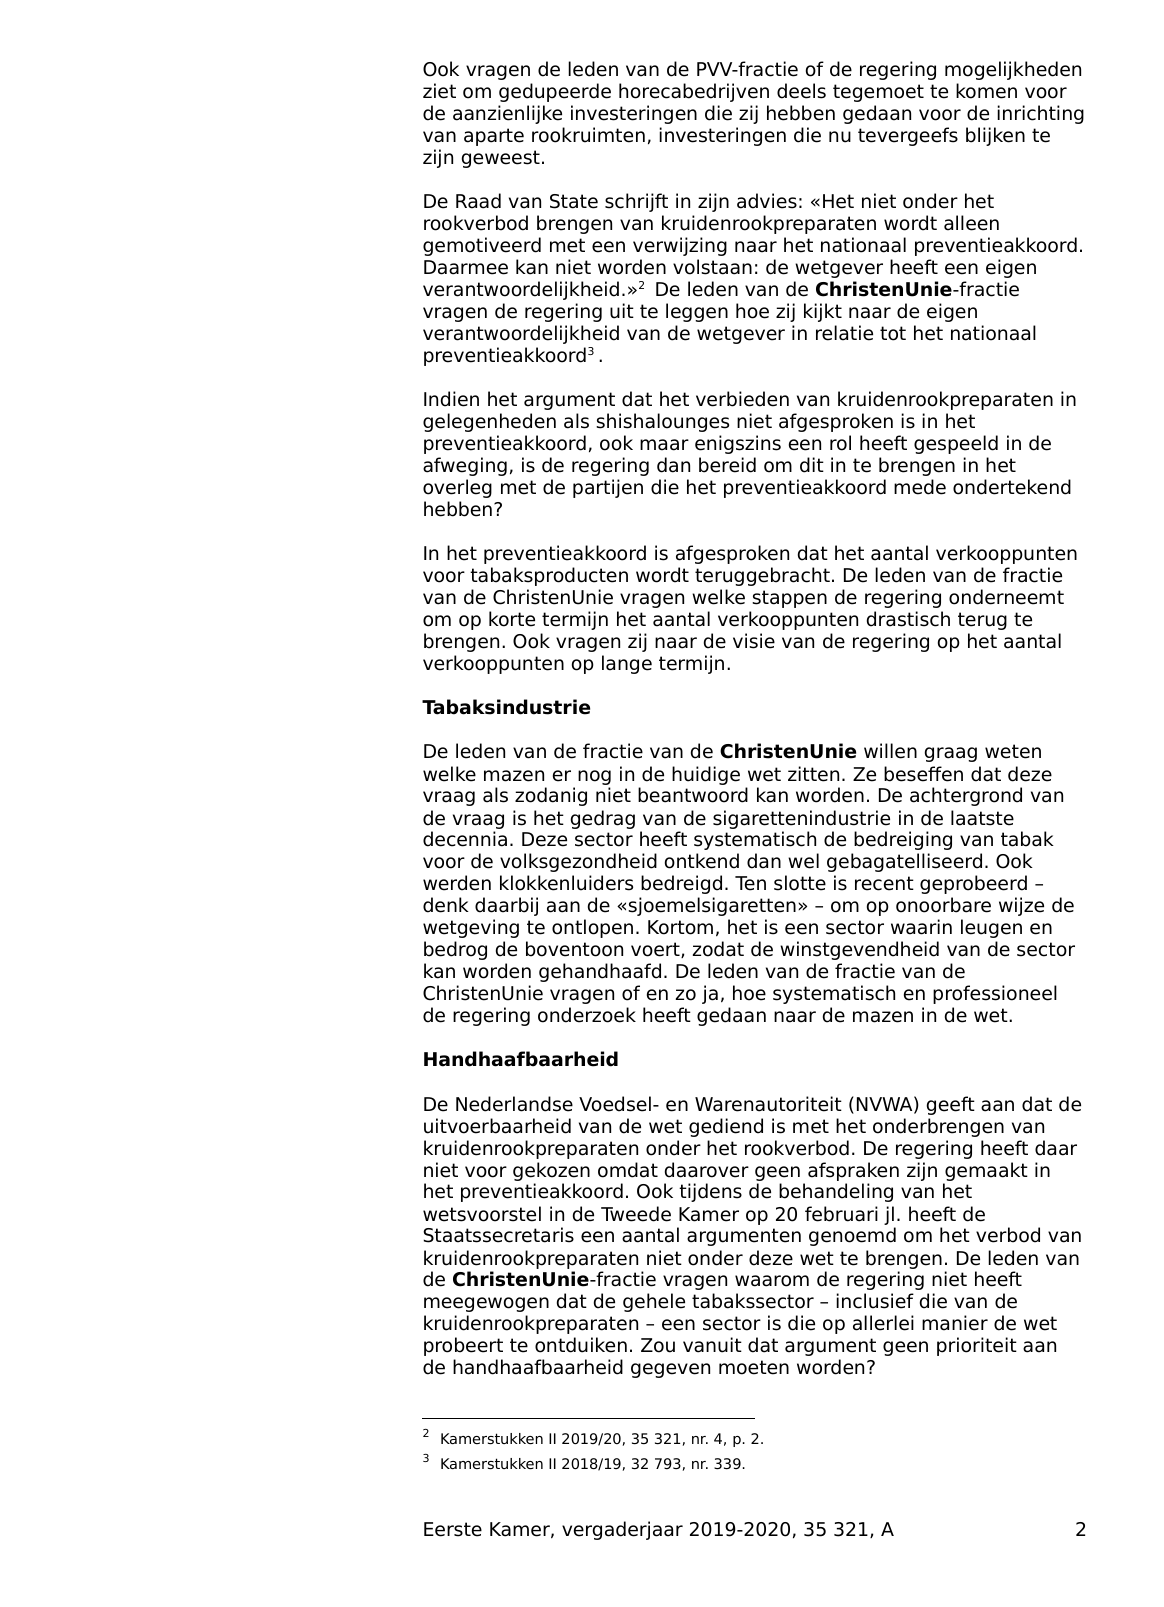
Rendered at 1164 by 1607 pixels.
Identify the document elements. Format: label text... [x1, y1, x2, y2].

text Indien het argument dat het verbieden van kruidenrookpreparaten in gelegenheden als shishalounges niet afgesproken is in het preventieakkoord, ook maar enigszins een rol heeft gespeeld in de afweging, is de regering dan bereid om dit in te brengen in het overleg met de partijen die het preventieakkoord mede ondertekend hebben? [422, 389, 1087, 521]
text De Nederlandse Voedsel- en Warenautoriteit (NVWA) geeft aan dat de uitvoerbaarheid van de wet gediend is met het onderbrengen van kruidenrookpreparaten onder het rookverbod. De regering heeft daar niet voor gekozen omdat daarover geen afspraken zijn gemaakt in het preventieakkoord. Ook tijdens de behandeling van het wetsvoorstel in de Tweede Kamer op 20 februari jl. heeft de Staatssecretaris een aantal argumenten genoemd om het verbod van kruidenrookpreparaten niet onder deze wet te brengen. De leden van de ChristenUnie-fractie vragen waarom de regering niet heeft meegewogen dat de gehele tabakssector – inclusief die van de kruidenrookpreparaten – een sector is die op allerlei manier de wet probeert te ontduiken. Zou vanuit dat argument geen prioriteit aan de handhaafbaarheid gegeven moeten worden? [422, 1093, 1087, 1379]
subtitle Tabaksindustrie [422, 697, 1087, 719]
text De leden van de fractie van de ChristenUnie willen graag weten welke mazen er nog in de huidige wet zitten. Ze beseffen dat deze vraag als zodanig niet beantwoord kan worden. De achtergrond van de vraag is het gedrag van de sigarettenindustrie in de laatste decennia. Deze sector heeft systematisch de bedreiging van tabak voor de volksgezondheid ontkend dan wel gebagatelliseerd. Ook werden klokkenluiders bedreigd. Ten slotte is recent geprobeerd – denk daarbij aan de «sjoemelsigaretten» – om op onoorbare wijze de wetgeving te ontlopen. Kortom, het is een sector waarin leugen en bedrog de boventoon voert, zodat de winstgevendheid van de sector kan worden gehandhaafd. De leden van de fractie van de ChristenUnie vragen of en zo ja, hoe systematisch en professioneel de regering onderzoek heeft gedaan naar de mazen in de wet. [422, 741, 1087, 1027]
text Kamerstukken II 2018/19, 32 793, nr. 339. [422, 1452, 1087, 1474]
text In het preventieakkoord is afgesproken dat het aantal verkooppunten voor tabaksproducten wordt teruggebracht. De leden van de fractie van de ChristenUnie vragen welke stappen de regering onderneemt om op korte termijn het aantal verkooppunten drastisch terug te brengen. Ook vragen zij naar de visie van de regering op het aantal verkooppunten op lange termijn. [422, 543, 1087, 675]
subtitle Handhaafbaarheid [422, 1049, 1087, 1071]
text Kamerstukken II 2019/20, 35 321, nr. 4, p. 2. [422, 1427, 1087, 1449]
text De Raad van State schrijft in zijn advies: «Het niet onder het rookverbod brengen van kruidenrookpreparaten wordt alleen gemotiveerd met een verwijzing naar het nationaal preventieakkoord. Daarmee kan niet worden volstaan: de wetgever heeft een eigen verantwoordelijkheid.» De leden van de ChristenUnie-fractie vragen de regering uit te leggen hoe zij kijkt naar de eigen verantwoordelijkheid van de wetgever in relatie tot het nationaal preventieakkoord. [422, 191, 1087, 367]
text Ook vragen de leden van de PVV-fractie of de regering mogelijkheden ziet om gedupeerde horecabedrijven deels tegemoet te komen voor de aanzienlijke investeringen die zij hebben gedaan voor de inrichting van aparte rookruimten, investeringen die nu tevergeefs blijken te zijn geweest. [422, 59, 1087, 169]
